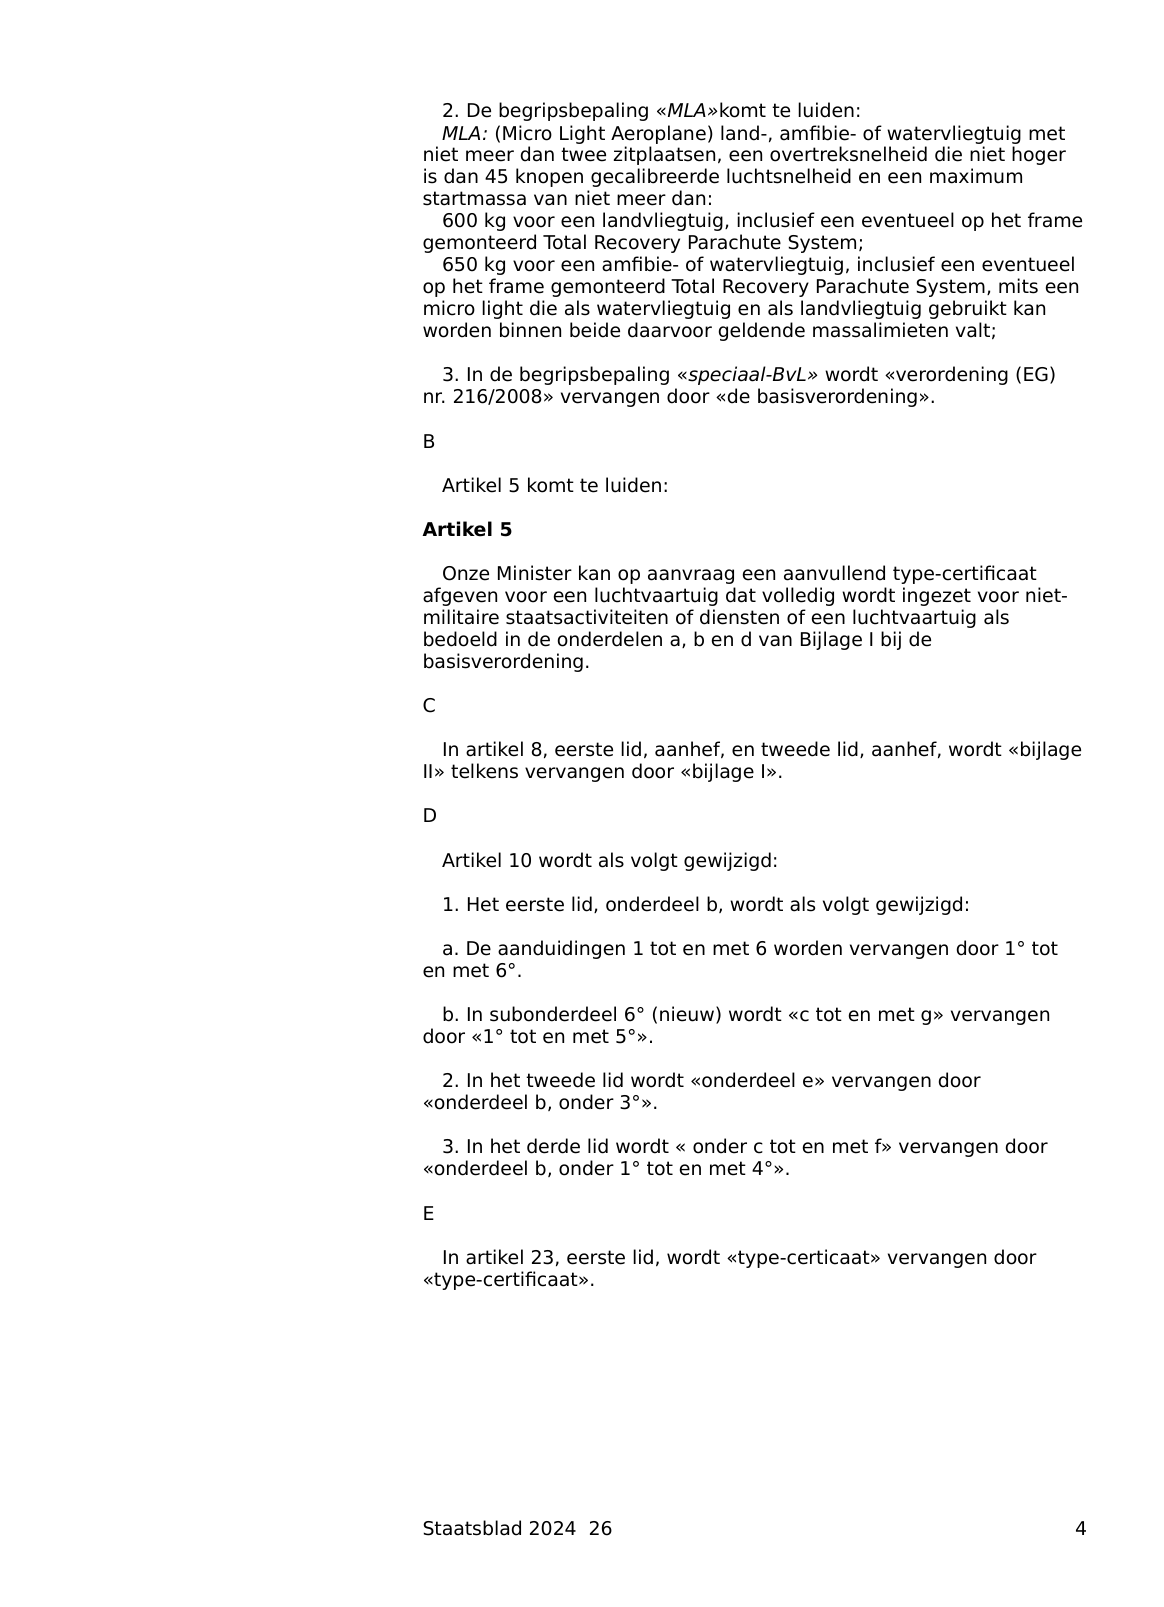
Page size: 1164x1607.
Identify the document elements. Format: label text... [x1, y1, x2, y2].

text a. De aanduidingen 1 tot en met 6 worden vervangen door 1° tot en met 6°. [422, 938, 1087, 982]
text D [422, 805, 1087, 827]
text In artikel 8, eerste lid, aanhef, en tweede lid, aanhef, wordt «bijlage II» telkens vervangen door «bijlage I». [422, 739, 1087, 783]
text 3. In de begripsbepaling «speciaal-BvL» wordt «verordening (EG) nr. 216/2008» vervangen door «de basisverordening». [422, 364, 1087, 408]
text b. In subonderdeel 6° (nieuw) wordt «c tot en met g» vervangen door «1° tot en met 5°». [422, 1004, 1087, 1048]
text In artikel 23, eerste lid, wordt «type-certicaat» vervangen door «type-certificaat». [422, 1247, 1087, 1291]
text 600 kg voor een landvliegtuig, inclusief een eventueel op het frame gemonteerd Total Recovery Parachute System; [422, 210, 1087, 254]
text 3. In het derde lid wordt « onder c tot en met f» vervangen door «onderdeel b, onder 1° tot en met 4°». [422, 1136, 1087, 1180]
text C [422, 695, 1087, 717]
text 2. In het tweede lid wordt «onderdeel e» vervangen door «onderdeel b, onder 3°». [422, 1070, 1087, 1114]
text Onze Minister kan op aanvraag een aanvullend type-certificaat afgeven voor een luchtvaartuig dat volledig wordt ingezet voor niet-militaire staatsactiviteiten of diensten of een luchtvaartuig als bedoeld in de onderdelen a, b en d van Bijlage I bij de basisverordening. [422, 563, 1087, 673]
text E [422, 1202, 1087, 1224]
text 1. Het eerste lid, onderdeel b, wordt als volgt gewijzigd: [422, 894, 1087, 916]
text Artikel 10 wordt als volgt gewijzigd: [422, 849, 1087, 872]
text B [422, 431, 1087, 452]
subtitle Artikel 5 [422, 519, 1087, 541]
text Artikel 5 komt te luiden: [422, 475, 1087, 497]
text 2. De begripsbepaling «MLA»komt te luiden: [422, 100, 1087, 122]
text MLA: (Micro Light Aeroplane) land-, amfibie- of watervliegtuig met niet meer dan twee zitplaatsen, een overtreksnelheid die niet hoger is dan 45 knopen gecalibreerde luchtsnelheid en een maximum startmassa van niet meer dan: [422, 122, 1087, 210]
text 650 kg voor een amfibie- of watervliegtuig, inclusief een eventueel op het frame gemonteerd Total Recovery Parachute System, mits een micro light die als watervliegtuig en als landvliegtuig gebruikt kan worden binnen beide daarvoor geldende massalimieten valt; [422, 254, 1087, 342]
